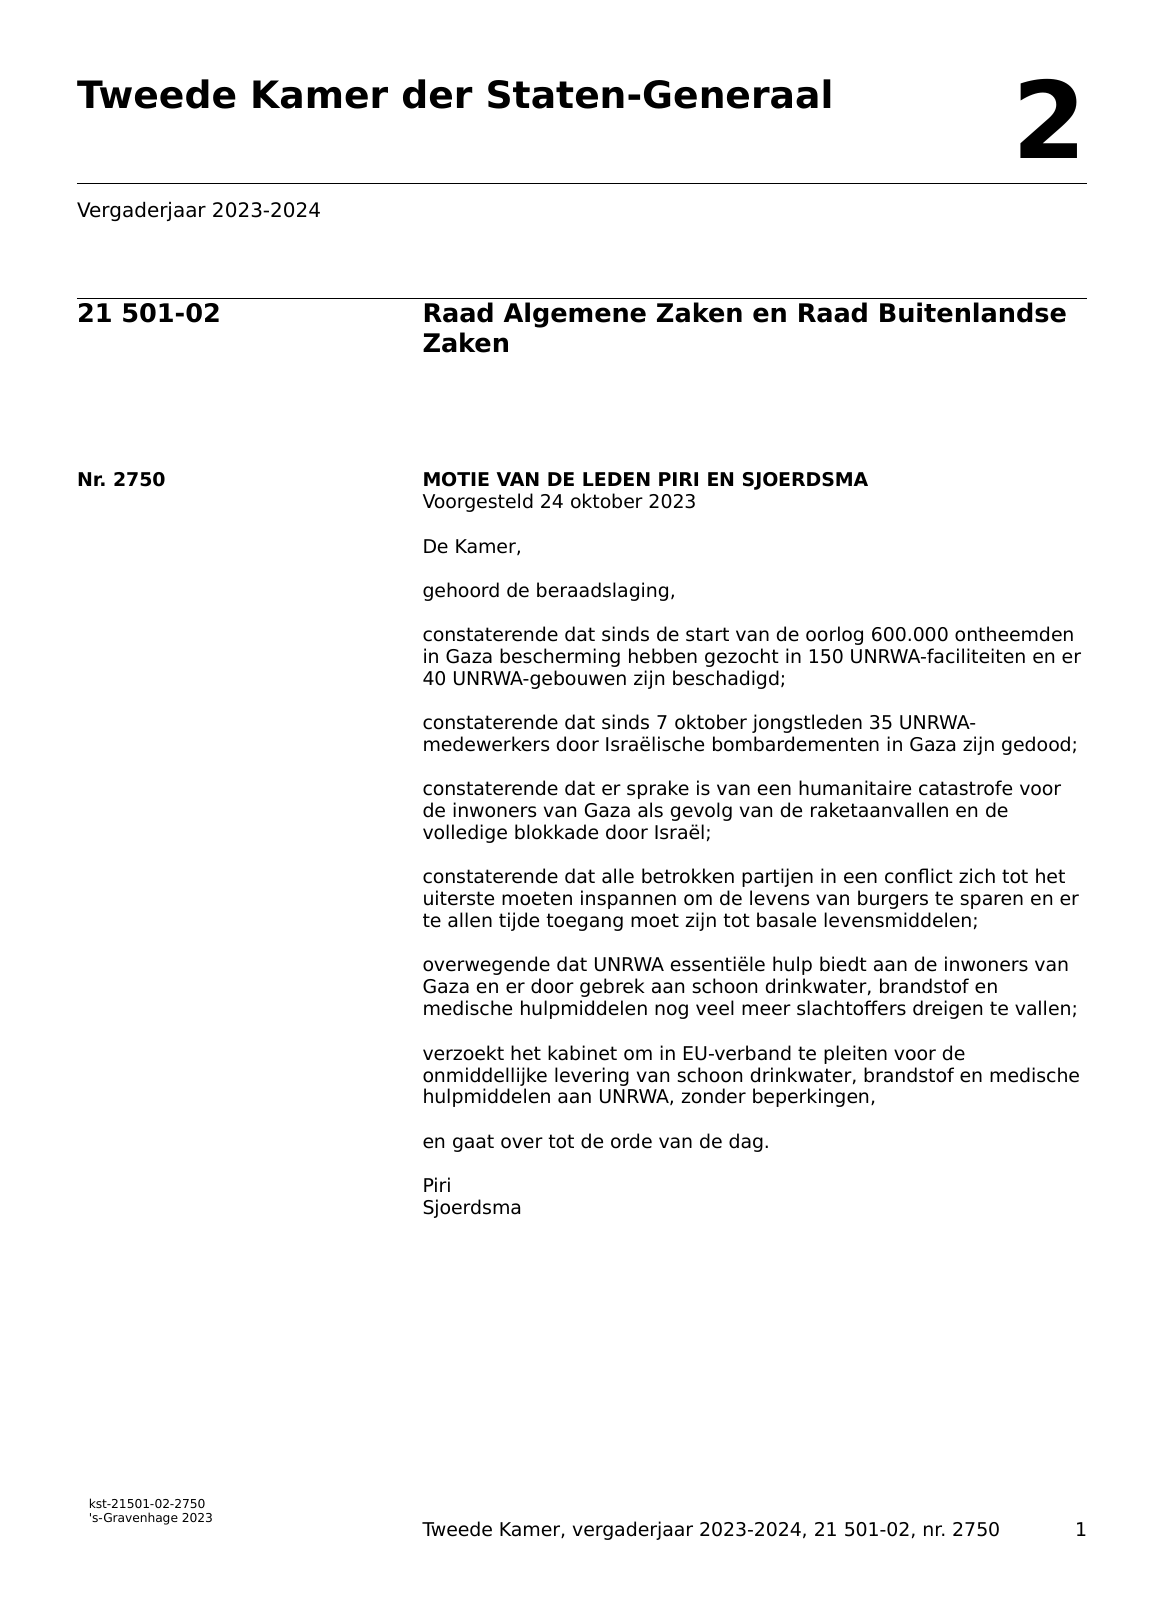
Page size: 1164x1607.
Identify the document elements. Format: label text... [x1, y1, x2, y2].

text constaterende dat sinds 7 oktober jongstleden 35 UNRWA-medewerkers door Israëlische bombardementen in Gaza zijn gedood; [422, 712, 1087, 756]
table_header 2 [886, 59, 1087, 183]
text De Kamer, [422, 536, 1087, 557]
text constaterende dat sinds de start van de oorlog 600.000 ontheemden in Gaza bescherming hebben gezocht in 150 UNRWA-faciliteiten en er 40 UNRWA-gebouwen zijn beschadigd; [422, 624, 1087, 690]
text constaterende dat er sprake is van een humanitaire catastrofe voor de inwoners van Gaza als gevolg van de raketaanvallen en de volledige blokkade door Israël; [422, 778, 1087, 844]
table_header Tweede Kamer der Staten-Generaal [77, 59, 886, 183]
text Piri [422, 1175, 1087, 1197]
text en gaat over tot de orde van de dag. [422, 1131, 1087, 1153]
text overwegende dat UNRWA essentiële hulp biedt aan de inwoners van Gaza en er door gebrek aan schoon drinkwater, brandstof en medische hulpmiddelen nog veel meer slachtoffers dreigen te vallen; [422, 954, 1087, 1020]
text verzoekt het kabinet om in EU-verband te pleiten voor de onmiddellijke levering van schoon drinkwater, brandstof en medische hulpmiddelen aan UNRWA, zonder beperkingen, [422, 1042, 1087, 1108]
table_cell Vergaderjaar 2023-2024 [77, 184, 1087, 298]
text kst-21501-02-2750 [88, 1497, 323, 1511]
text 's-Gravenhage 2023 [88, 1511, 323, 1525]
text gehoord de beraadslaging, [422, 580, 1087, 602]
text Sjoerdsma [422, 1197, 1087, 1219]
subtitle Nr. 2750 MOTIE VAN DE LEDEN PIRI EN SJOERDSMA [77, 469, 1087, 491]
subtitle 21 501-02 Raad Algemene Zaken en Raad Buitenlandse Zaken [77, 299, 1087, 358]
text constaterende dat alle betrokken partijen in een conflict zich tot het uiterste moeten inspannen om de levens van burgers te sparen en er te allen tijde toegang moet zijn tot basale levensmiddelen; [422, 866, 1087, 932]
text Voorgesteld 24 oktober 2023 [422, 491, 1087, 513]
